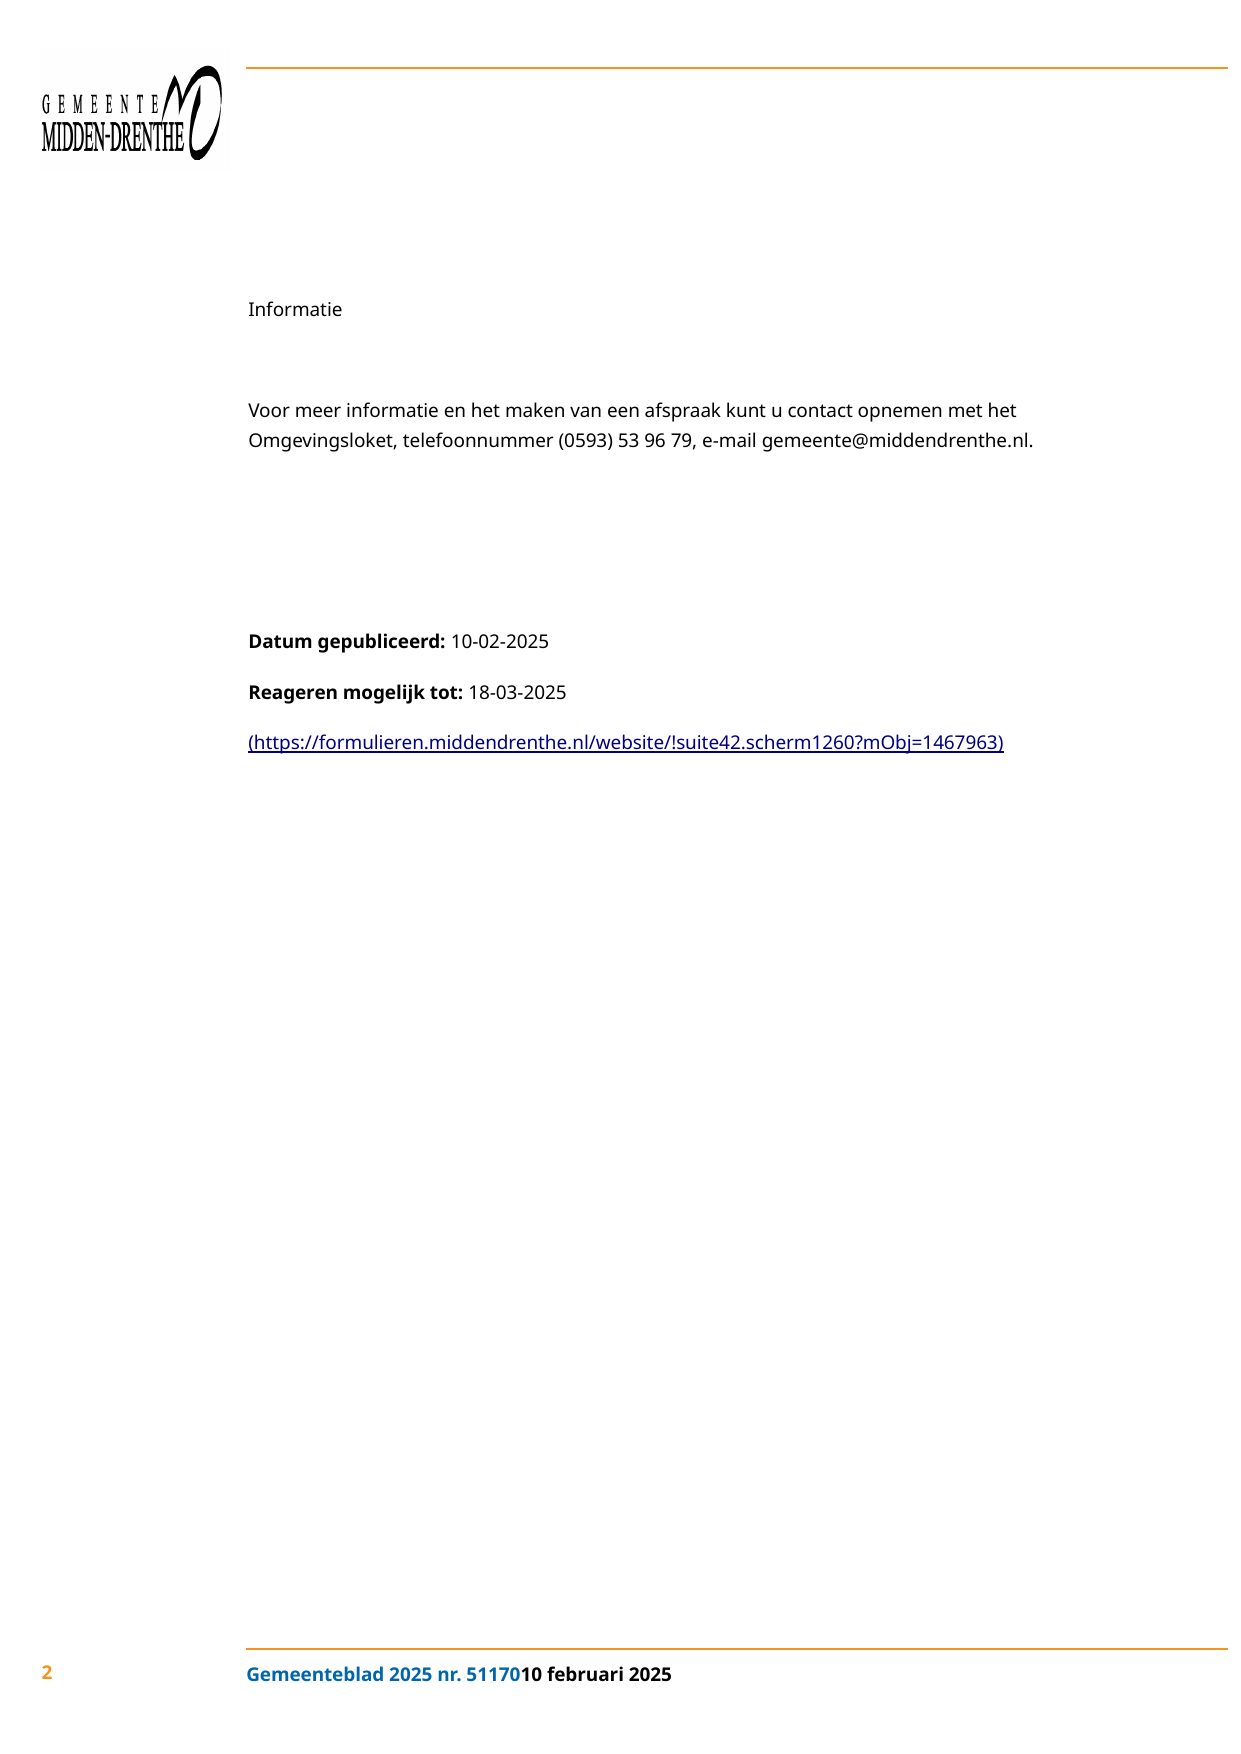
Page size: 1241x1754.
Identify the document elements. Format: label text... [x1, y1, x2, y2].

text Reageren mogelijk tot: 18-03-2025 [248, 679, 1152, 705]
text (https://formulieren.middendrenthe.nl/website/!suite42.scherm1260?mObj=1467963) [248, 729, 1152, 755]
text Informatie [248, 296, 1152, 322]
text Datum gepubliceerd: 10-02-2025 [248, 628, 1152, 654]
text Voor meer informatie en het maken van een afspraak kunt u contact opnemen met het Omgevingsloket, telefoonnummer (0593) 53 96 79, e-mail gemeente@middendrenthe.nl. [248, 397, 1152, 453]
picture [41, 47, 231, 172]
